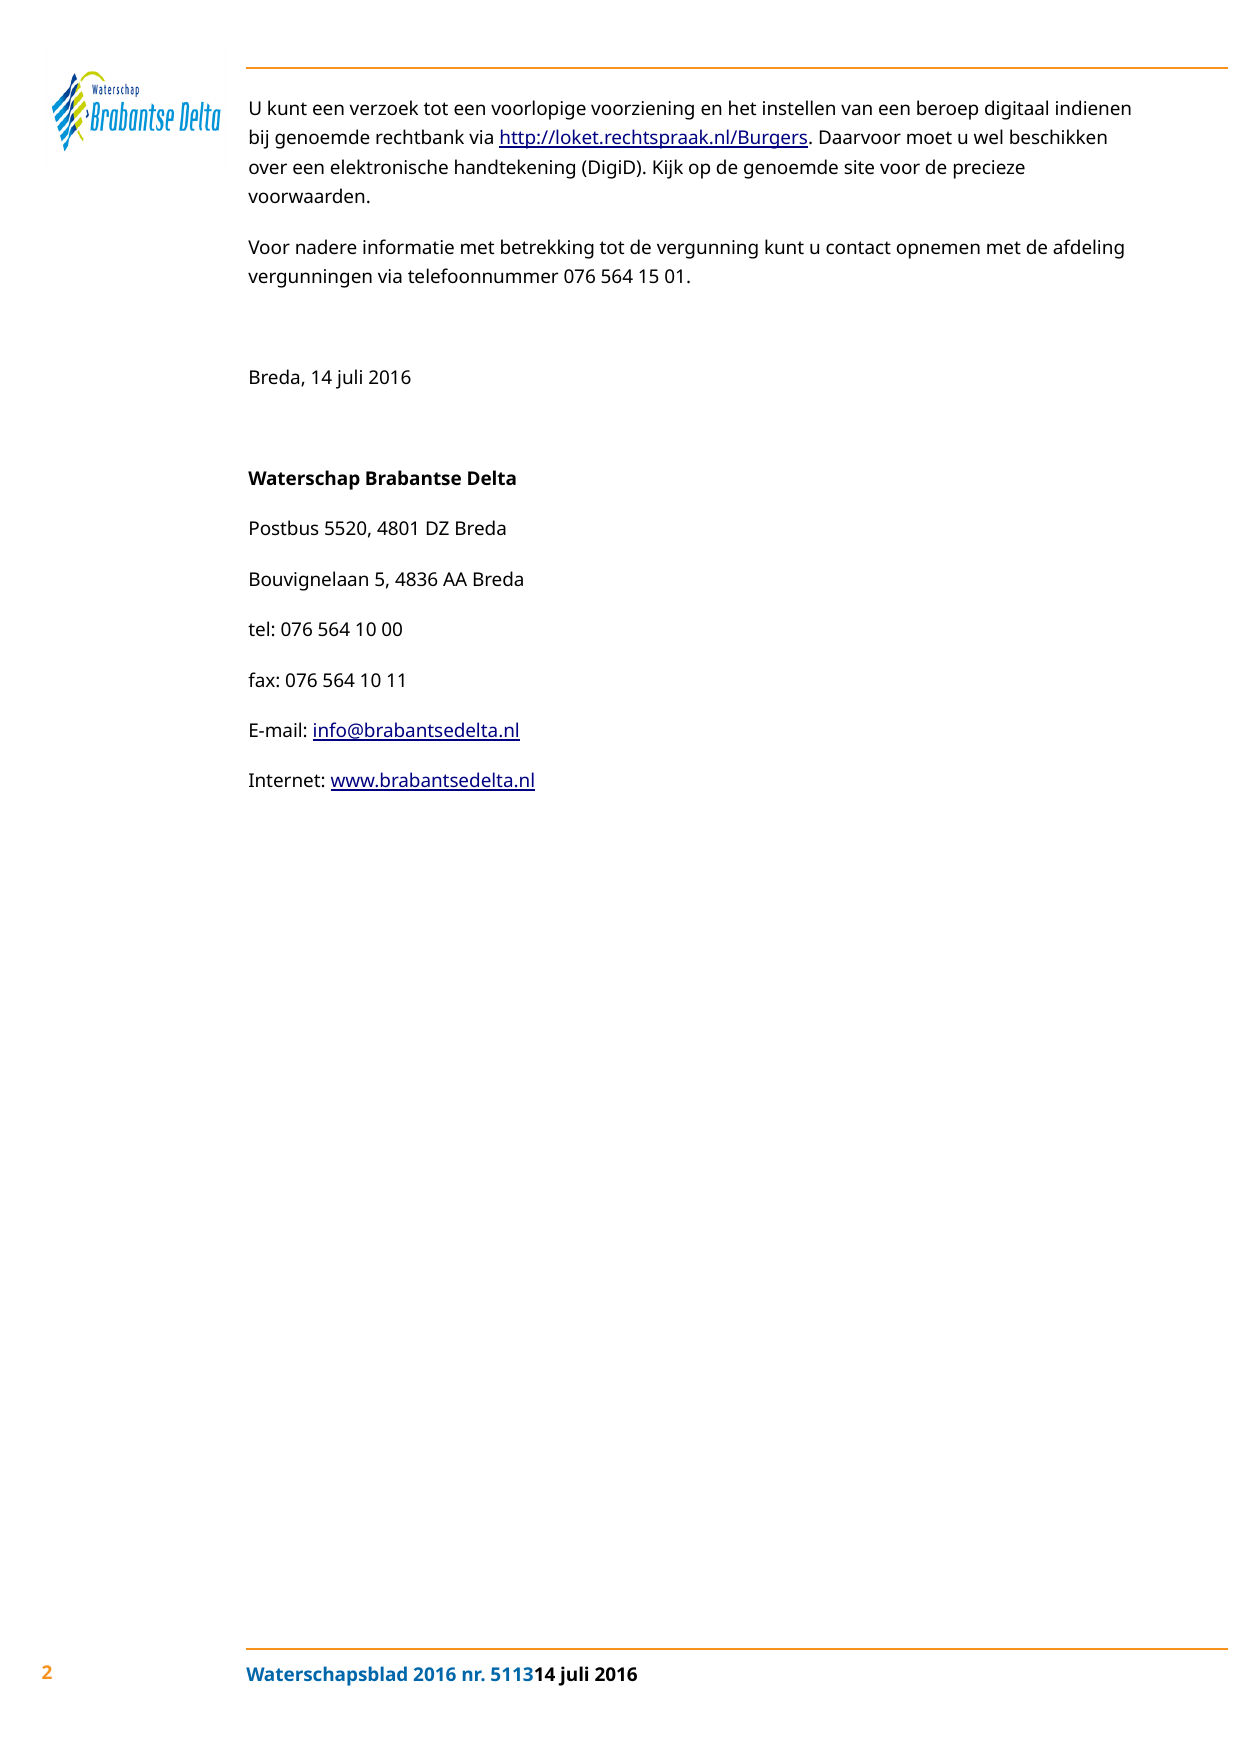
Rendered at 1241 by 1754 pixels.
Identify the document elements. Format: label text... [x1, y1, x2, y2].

picture [41, 47, 231, 172]
text U kunt een verzoek tot een voorlopige voorziening en het instellen van een beroep digitaal indienen bij genoemde rechtbank via http://loket.rechtspraak.nl/Burgers. Daarvoor moet u wel beschikken over een elektronische handtekening (DigiD). Kijk op de genoemde site voor de precieze voorwaarden. [248, 95, 1152, 209]
text Voor nadere informatie met betrekking tot de vergunning kunt u contact opnemen met de afdeling vergunningen via telefoonnummer 076 564 15 01. [248, 234, 1152, 289]
text tel: 076 564 10 00 [248, 616, 1152, 642]
text Internet: www.brabantsedelta.nl [248, 768, 1152, 793]
text Postbus 5520, 4801 DZ Breda [248, 516, 1152, 541]
text E-mail: info@brabantsedelta.nl [248, 717, 1152, 743]
text Breda, 14 juli 2016 [248, 364, 1152, 390]
text Waterschap Brabantse Delta [248, 465, 1152, 491]
text Bouvignelaan 5, 4836 AA Breda [248, 566, 1152, 592]
text fax: 076 564 10 11 [248, 667, 1152, 693]
